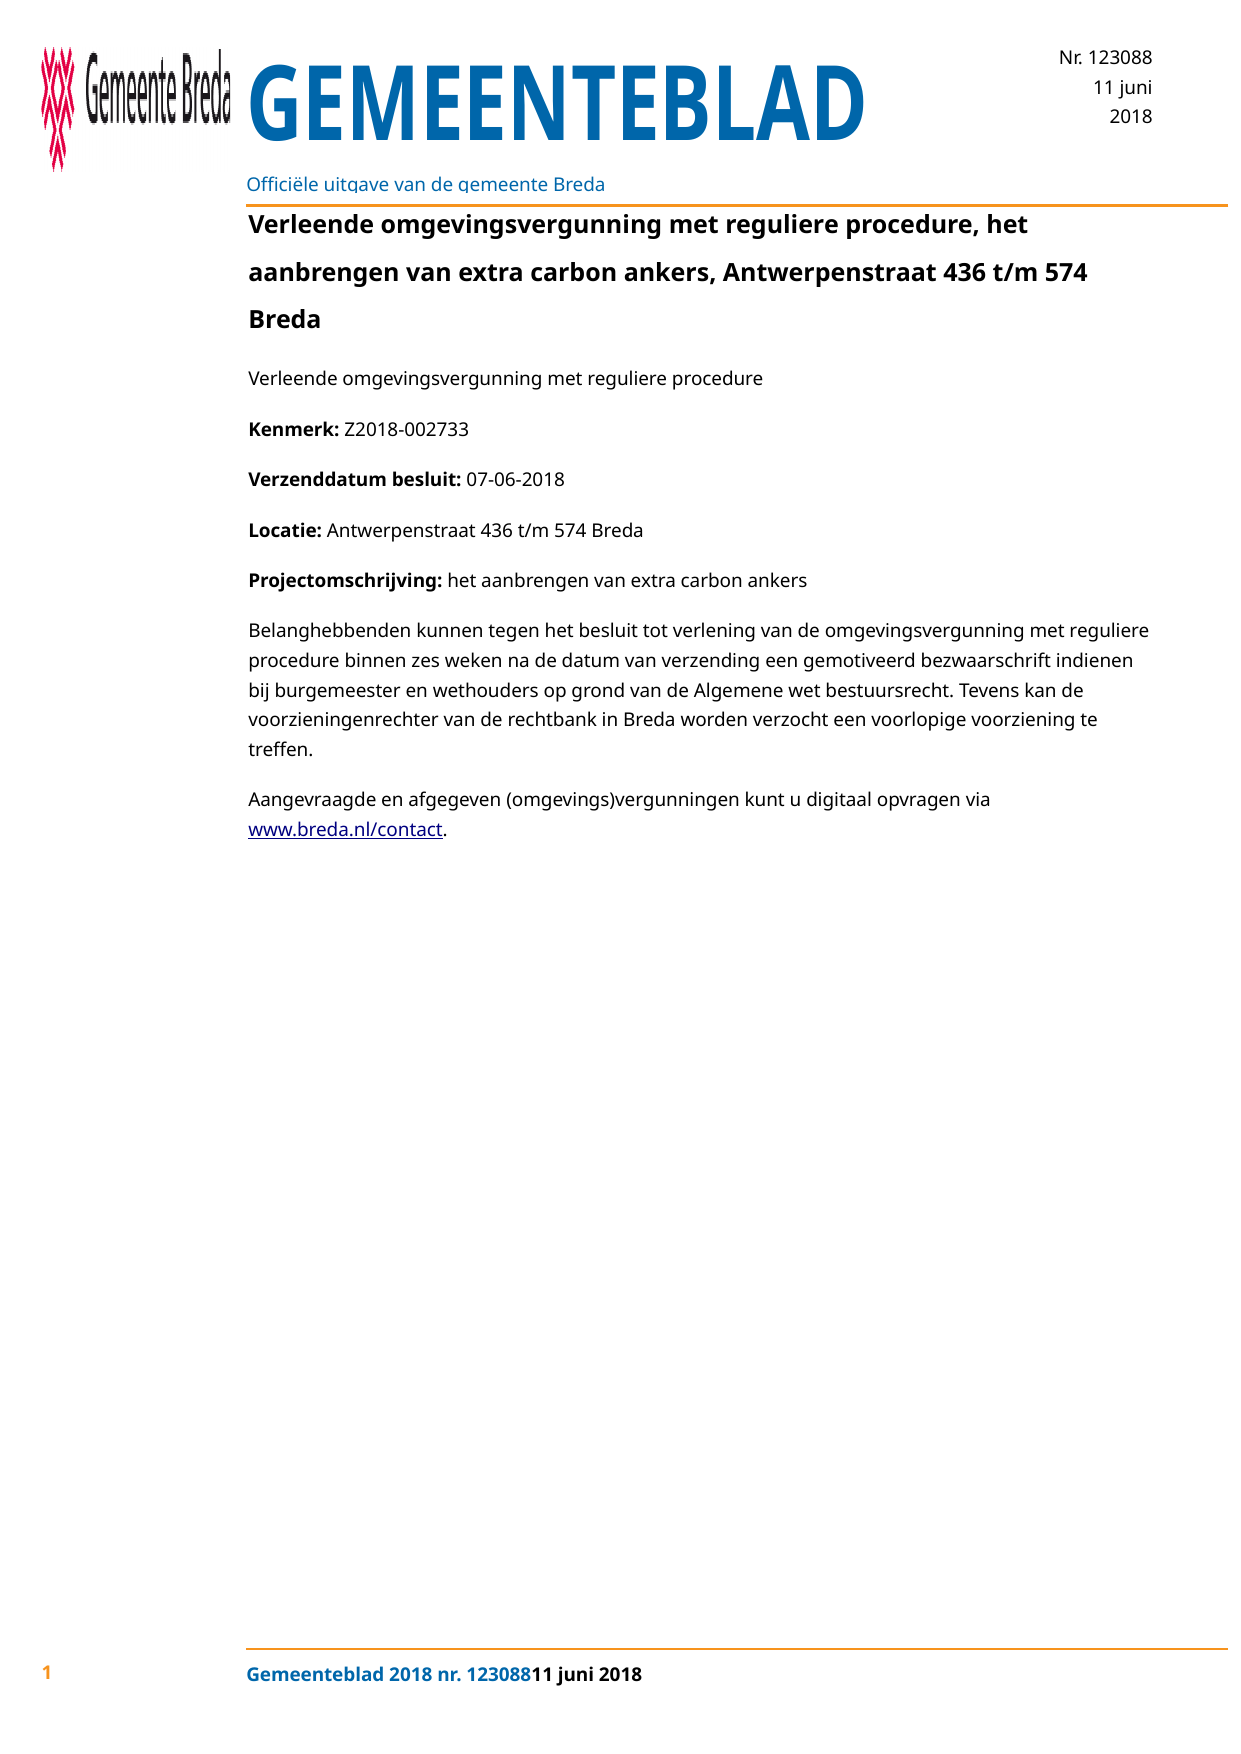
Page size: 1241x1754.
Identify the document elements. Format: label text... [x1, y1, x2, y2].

text Belanghebbenden kunnen tegen het besluit tot verlening van de omgevingsvergunning met reguliere procedure binnen zes weken na de datum van verzending een gemotiveerd bezwaarschrift indienen bij burgemeester en wethouders op grond van de Algemene wet bestuursrecht. Tevens kan de voorzieningenrechter van de rechtbank in Breda worden verzocht een voorlopige voorziening te treffen. [248, 618, 1152, 762]
text Verleende omgevingsvergunning met reguliere procedure [248, 366, 1152, 391]
picture [41, 47, 231, 172]
text Aangevraagde en afgegeven (omgevings)vergunningen kunt u digitaal opvragen via www.breda.nl/contact. [248, 786, 1152, 842]
text Verleende omgevingsvergunning met reguliere procedure, het aanbrengen van extra carbon ankers, Antwerpenstraat 436 t/m 574 Breda [248, 207, 1152, 336]
text Locatie: Antwerpenstraat 436 t/m 574 Breda [248, 517, 1152, 542]
text Kenmerk: Z2018-002733 [248, 416, 1152, 442]
text Projectomschrijving: het aanbrengen van extra carbon ankers [248, 567, 1152, 593]
text Verzenddatum besluit: 07-06-2018 [248, 466, 1152, 492]
